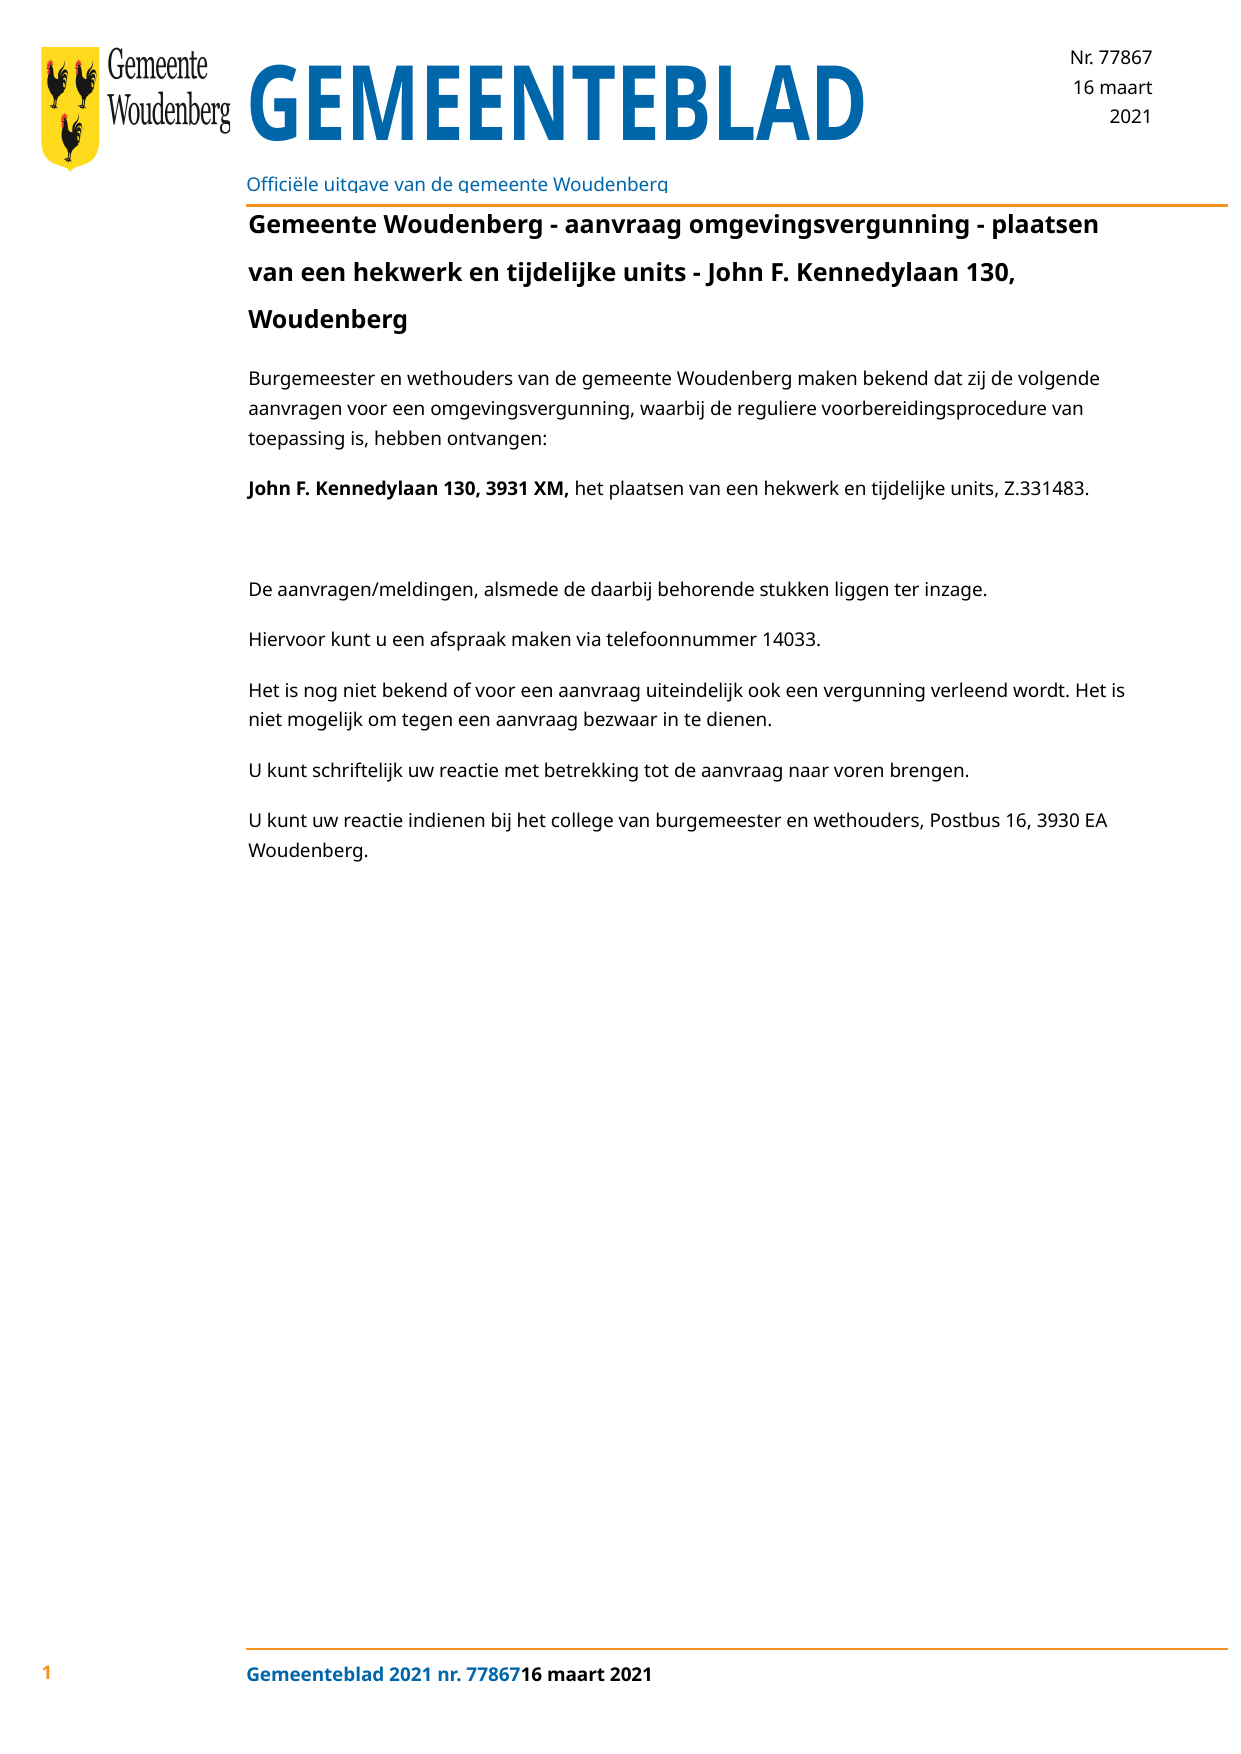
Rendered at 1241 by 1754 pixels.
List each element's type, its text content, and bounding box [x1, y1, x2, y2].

text Gemeente Woudenberg - aanvraag omgevingsvergunning - plaatsen van een hekwerk en tijdelijke units - John F. Kennedylaan 130, Woudenberg [248, 207, 1152, 336]
text Hiervoor kunt u een afspraak maken via telefoonnummer 14033. [248, 626, 1152, 652]
text U kunt uw reactie indienen bij het college van burgemeester en wethouders, Postbus 16, 3930 EA Woudenberg. [248, 807, 1152, 862]
text Het is nog niet bekend of voor een aanvraag uiteindelijk ook een vergunning verleend wordt. Het is niet mogelijk om tegen een aanvraag bezwaar in te dienen. [248, 677, 1152, 732]
picture [41, 47, 231, 172]
text U kunt schriftelijk uw reactie met betrekking tot de aanvraag naar voren brengen. [248, 757, 1152, 782]
text Burgemeester en wethouders van de gemeente Woudenberg maken bekend dat zij de volgende aanvragen voor een omgevingsvergunning, waarbij de reguliere voorbereidingsprocedure van toepassing is, hebben ontvangen: [248, 366, 1152, 450]
text John F. Kennedylaan 130, 3931 XM, het plaatsen van een hekwerk en tijdelijke units, Z.331483. [248, 475, 1152, 501]
text De aanvragen/meldingen, alsmede de daarbij behorende stukken liggen ter inzage. [248, 576, 1152, 602]
